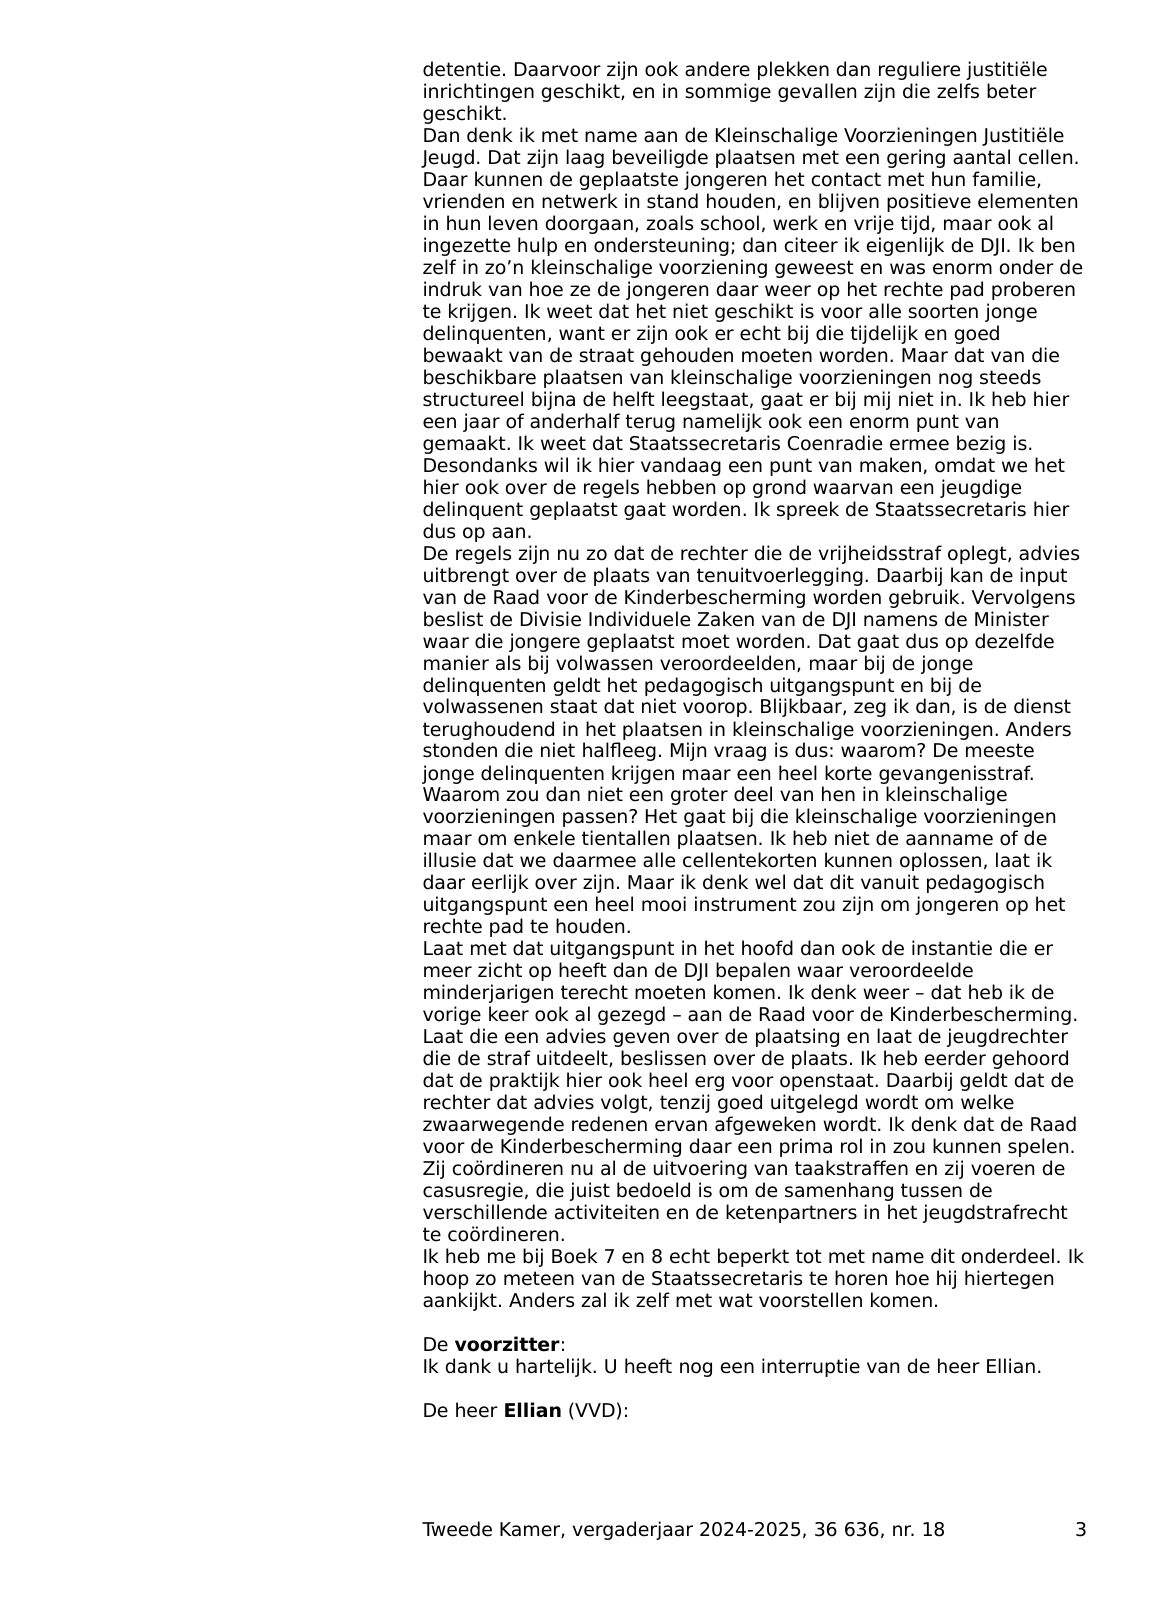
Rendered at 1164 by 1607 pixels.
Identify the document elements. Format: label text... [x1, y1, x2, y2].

text detentie. Daarvoor zijn ook andere plekken dan reguliere justitiële inrichtingen geschikt, en in sommige gevallen zijn die zelfs beter geschikt. [422, 59, 1087, 125]
text Laat met dat uitgangspunt in het hoofd dan ook de instantie die er meer zicht op heeft dan de DJI bepalen waar veroordeelde minderjarigen terecht moeten komen. Ik denk weer – dat heb ik de vorige keer ook al gezegd – aan de Raad voor de Kinderbescherming. Laat die een advies geven over de plaatsing en laat de jeugdrechter die de straf uitdeelt, beslissen over de plaats. Ik heb eerder gehoord dat de praktijk hier ook heel erg voor openstaat. Daarbij geldt dat de rechter dat advies volgt, tenzij goed uitgelegd wordt om welke zwaarwegende redenen ervan afgeweken wordt. Ik denk dat de Raad voor de Kinderbescherming daar een prima rol in zou kunnen spelen. Zij coördineren nu al de uitvoering van taakstraffen en zij voeren de casusregie, die juist bedoeld is om de samenhang tussen de verschillende activiteiten en de ketenpartners in het jeugdstrafrecht te coördineren. [422, 938, 1087, 1246]
text De voorzitter: [422, 1334, 1087, 1356]
text De heer Ellian (VVD): [422, 1400, 1087, 1422]
text Ik dank u hartelijk. U heeft nog een interruptie van de heer Ellian. [422, 1356, 1087, 1378]
text Ik heb me bij Boek 7 en 8 echt beperkt tot met name dit onderdeel. Ik hoop zo meteen van de Staatssecretaris te horen hoe hij hiertegen aankijkt. Anders zal ik zelf met wat voorstellen komen. [422, 1246, 1087, 1312]
text De regels zijn nu zo dat de rechter die de vrijheidsstraf oplegt, advies uitbrengt over de plaats van tenuitvoerlegging. Daarbij kan de input van de Raad voor de Kinderbescherming worden gebruik. Vervolgens beslist de Divisie Individuele Zaken van de DJI namens de Minister waar die jongere geplaatst moet worden. Dat gaat dus op dezelfde manier als bij volwassen veroordeelden, maar bij de jonge delinquenten geldt het pedagogisch uitgangspunt en bij de volwassenen staat dat niet voorop. Blijkbaar, zeg ik dan, is de dienst terughoudend in het plaatsen in kleinschalige voorzieningen. Anders stonden die niet halfleeg. Mijn vraag is dus: waarom? De meeste jonge delinquenten krijgen maar een heel korte gevangenisstraf. Waarom zou dan niet een groter deel van hen in kleinschalige voorzieningen passen? Het gaat bij die kleinschalige voorzieningen maar om enkele tientallen plaatsen. Ik heb niet de aanname of de illusie dat we daarmee alle cellentekorten kunnen oplossen, laat ik daar eerlijk over zijn. Maar ik denk wel dat dit vanuit pedagogisch uitgangspunt een heel mooi instrument zou zijn om jongeren op het rechte pad te houden. [422, 543, 1087, 938]
text Dan denk ik met name aan de Kleinschalige Voorzieningen Justitiële Jeugd. Dat zijn laag beveiligde plaatsen met een gering aantal cellen. Daar kunnen de geplaatste jongeren het contact met hun familie, vrienden en netwerk in stand houden, en blijven positieve elementen in hun leven doorgaan, zoals school, werk en vrije tijd, maar ook al ingezette hulp en ondersteuning; dan citeer ik eigenlijk de DJI. Ik ben zelf in zo’n kleinschalige voorziening geweest en was enorm onder de indruk van hoe ze de jongeren daar weer op het rechte pad proberen te krijgen. Ik weet dat het niet geschikt is voor alle soorten jonge delinquenten, want er zijn ook er echt bij die tijdelijk en goed bewaakt van de straat gehouden moeten worden. Maar dat van die beschikbare plaatsen van kleinschalige voorzieningen nog steeds structureel bijna de helft leegstaat, gaat er bij mij niet in. Ik heb hier een jaar of anderhalf terug namelijk ook een enorm punt van gemaakt. Ik weet dat Staatssecretaris Coenradie ermee bezig is. Desondanks wil ik hier vandaag een punt van maken, omdat we het hier ook over de regels hebben op grond waarvan een jeugdige delinquent geplaatst gaat worden. Ik spreek de Staatssecretaris hier dus op aan. [422, 125, 1087, 543]
